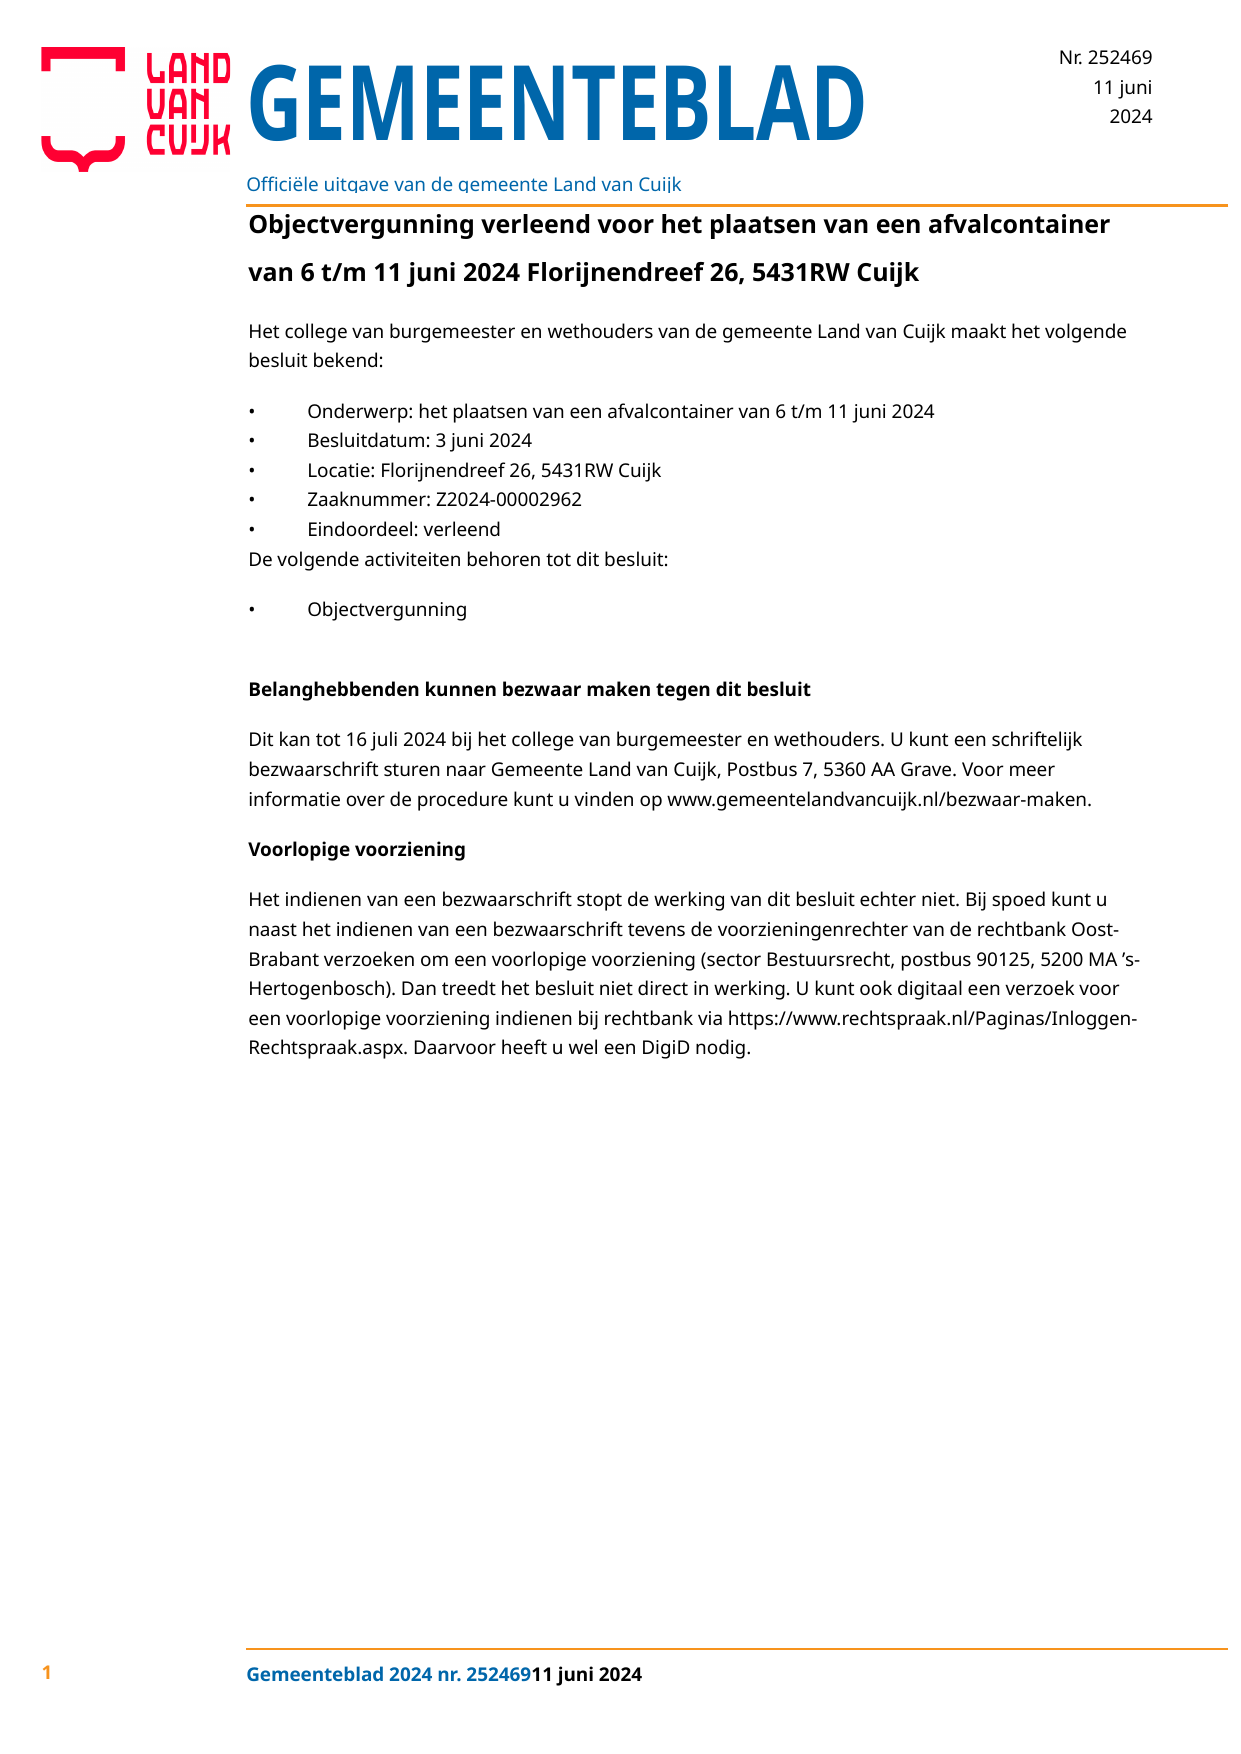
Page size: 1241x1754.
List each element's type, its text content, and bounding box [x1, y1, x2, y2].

text Dit kan tot 16 juli 2024 bij het college van burgemeester en wethouders. U kunt een schriftelijk bezwaarschrift sturen naar Gemeente Land van Cuijk, Postbus 7, 5360 AA Grave. Voor meer informatie over de procedure kunt u vinden op www.gemeentelandvancuijk.nl/bezwaar-maken. [248, 727, 1152, 812]
text Het college van burgemeester en wethouders van de gemeente Land van Cuijk maakt het volgende besluit bekend: [248, 318, 1152, 373]
list Locatie: Florijnendreef 26, 5431RW Cuijk [248, 457, 1152, 483]
list Onderwerp: het plaatsen van een afvalcontainer van 6 t/m 11 juni 2024 [248, 398, 1152, 424]
list Besluitdatum: 3 juni 2024 [248, 427, 1152, 453]
text Het indienen van een bezwaarschrift stopt de werking van dit besluit echter niet. Bij spoed kunt u naast het indienen van een bezwaarschrift tevens de voorzieningenrechter van de rechtbank Oost-Brabant verzoeken om een voorlopige voorziening (sector Bestuursrecht, postbus 90125, 5200 MA ’s-Hertogenbosch). Dan treedt het besluit niet direct in werking. U kunt ook digitaal een verzoek voor een voorlopige voorziening indienen bij rechtbank via https://www.rechtspraak.nl/Paginas/Inloggen-Rechtspraak.aspx. Daarvoor heeft u wel een DigiD nodig. [248, 887, 1152, 1060]
picture [41, 47, 231, 172]
list Zaaknummer: Z2024-00002962 [248, 487, 1152, 512]
text De volgende activiteiten behoren tot dit besluit: [248, 546, 1152, 572]
list Eindoordeel: verleend [248, 516, 1152, 542]
text Belanghebbenden kunnen bezwaar maken tegen dit besluit [248, 676, 1152, 702]
list Objectvergunning [248, 596, 1152, 622]
text Objectvergunning verleend voor het plaatsen van een afvalcontainer van 6 t/m 11 juni 2024 Florijnendreef 26, 5431RW Cuijk [248, 207, 1152, 288]
text Voorlopige voorziening [248, 836, 1152, 862]
